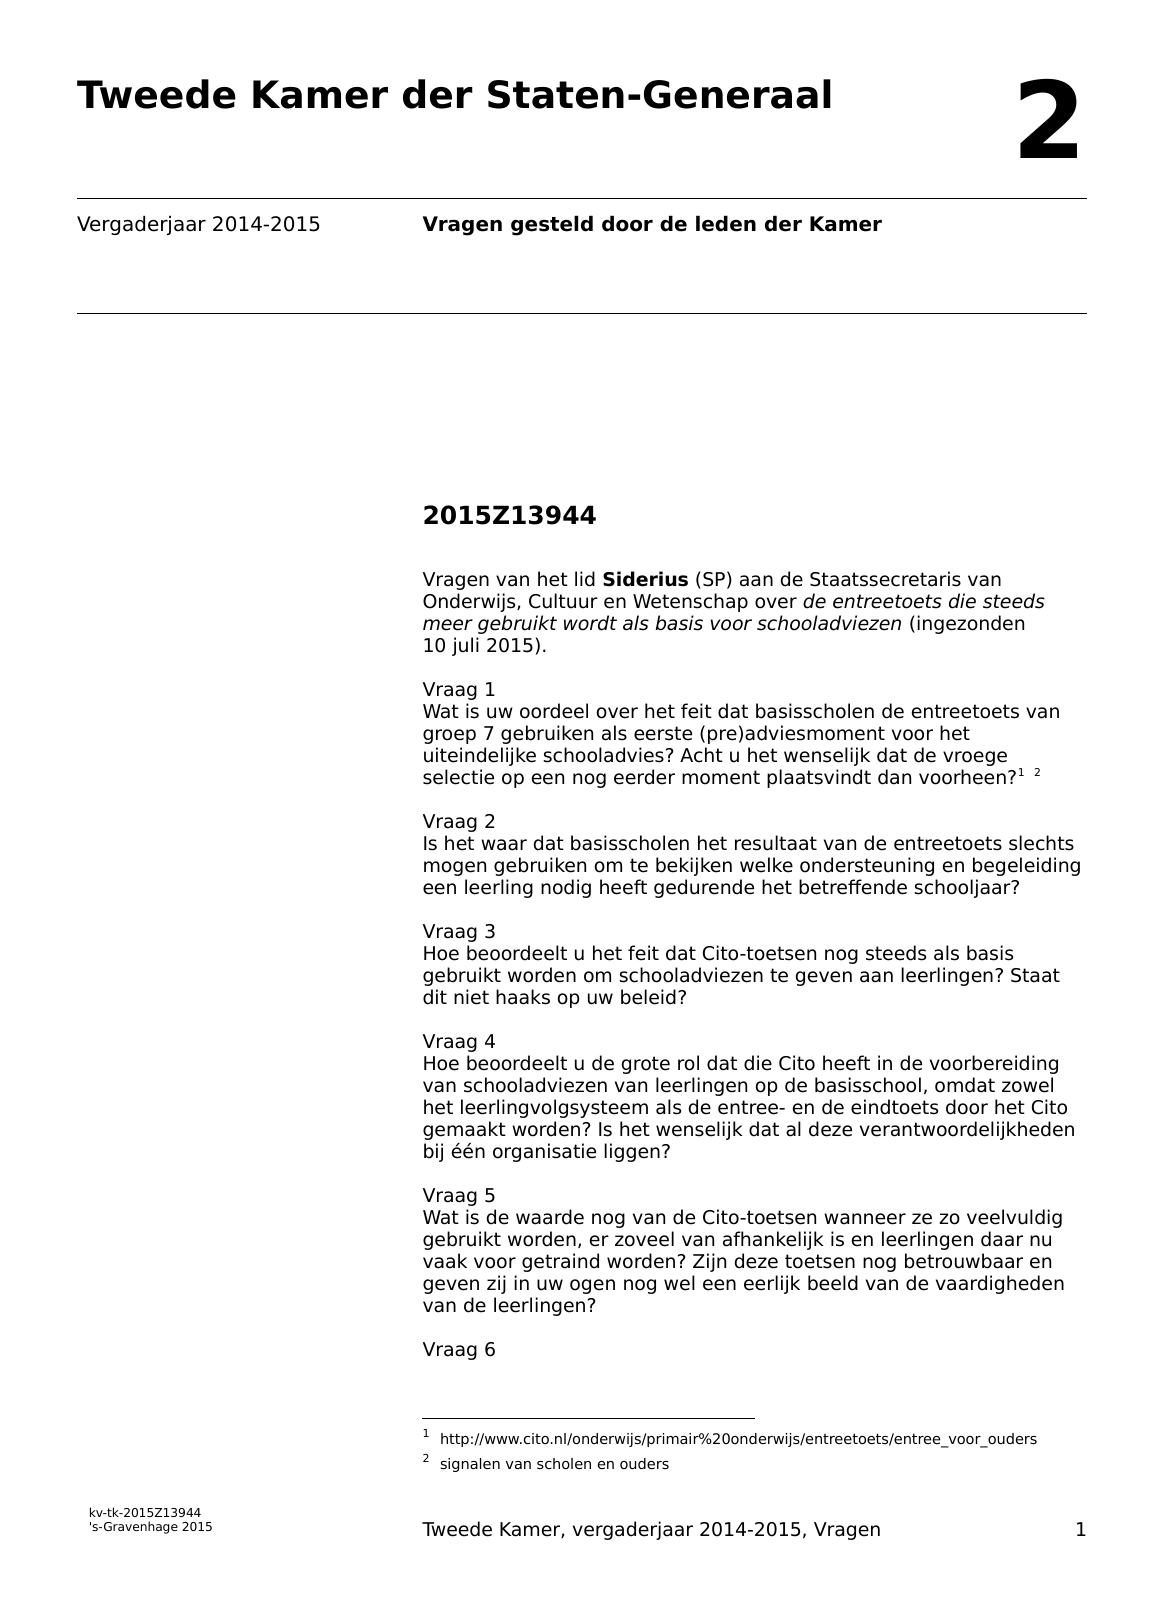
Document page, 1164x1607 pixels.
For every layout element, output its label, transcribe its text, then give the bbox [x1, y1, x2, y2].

text http://www.cito.nl/onderwijs/primair%20onderwijs/entreetoets/entree_voor_ouders [422, 1427, 1087, 1449]
text kv-tk-2015Z13944 [88, 1506, 323, 1520]
text Vraag 1 [422, 679, 1087, 701]
table_header 2 [886, 59, 1087, 198]
table_cell Vragen gesteld door de leden der Kamer [422, 199, 1087, 313]
text Vraag 4 [422, 1031, 1087, 1053]
text Vraag 3 [422, 921, 1087, 943]
text Is het waar dat basisscholen het resultaat van de entreetoets slechts mogen gebruiken om te bekijken welke ondersteuning en begeleiding een leerling nodig heeft gedurende het betreffende schooljaar? [422, 833, 1087, 899]
text Hoe beoordeelt u het feit dat Cito-toetsen nog steeds als basis gebruikt worden om schooladviezen te geven aan leerlingen? Staat dit niet haaks op uw beleid? [422, 943, 1087, 1009]
text signalen van scholen en ouders [422, 1452, 1087, 1474]
text Vraag 2 [422, 811, 1087, 833]
text Vraag 6 [422, 1339, 1087, 1361]
text Vraag 5 [422, 1185, 1087, 1207]
text Hoe beoordeelt u de grote rol dat die Cito heeft in de voorbereiding van schooladviezen van leerlingen op de basisschool, omdat zowel het leerlingvolgsysteem als de entree- en de eindtoets door het Cito gemaakt worden? Is het wenselijk dat al deze verantwoordelijkheden bij één organisatie liggen? [422, 1053, 1087, 1163]
text Vragen van het lid Siderius (SP) aan de Staatssecretaris van Onderwijs, Cultuur en Wetenschap over de entreetoets die steeds meer gebruikt wordt als basis voor schooladviezen (ingezonden 10 juli 2015). [422, 569, 1087, 657]
text 's-Gravenhage 2015 [88, 1520, 323, 1534]
text 2015Z13944 [422, 501, 1087, 531]
table_header Tweede Kamer der Staten-Generaal [77, 59, 886, 198]
text Wat is uw oordeel over het feit dat basisscholen de entreetoets van groep 7 gebruiken als eerste (pre)adviesmoment voor het uiteindelijke schooladvies? Acht u het wenselijk dat de vroege selectie op een nog eerder moment plaatsvindt dan voorheen? [422, 701, 1087, 789]
table_cell Vergaderjaar 2014-2015 [77, 199, 422, 313]
text Wat is de waarde nog van de Cito-toetsen wanneer ze zo veelvuldig gebruikt worden, er zoveel van afhankelijk is en leerlingen daar nu vaak voor getraind worden? Zijn deze toetsen nog betrouwbaar en geven zij in uw ogen nog wel een eerlijk beeld van de vaardigheden van de leerlingen? [422, 1207, 1087, 1317]
